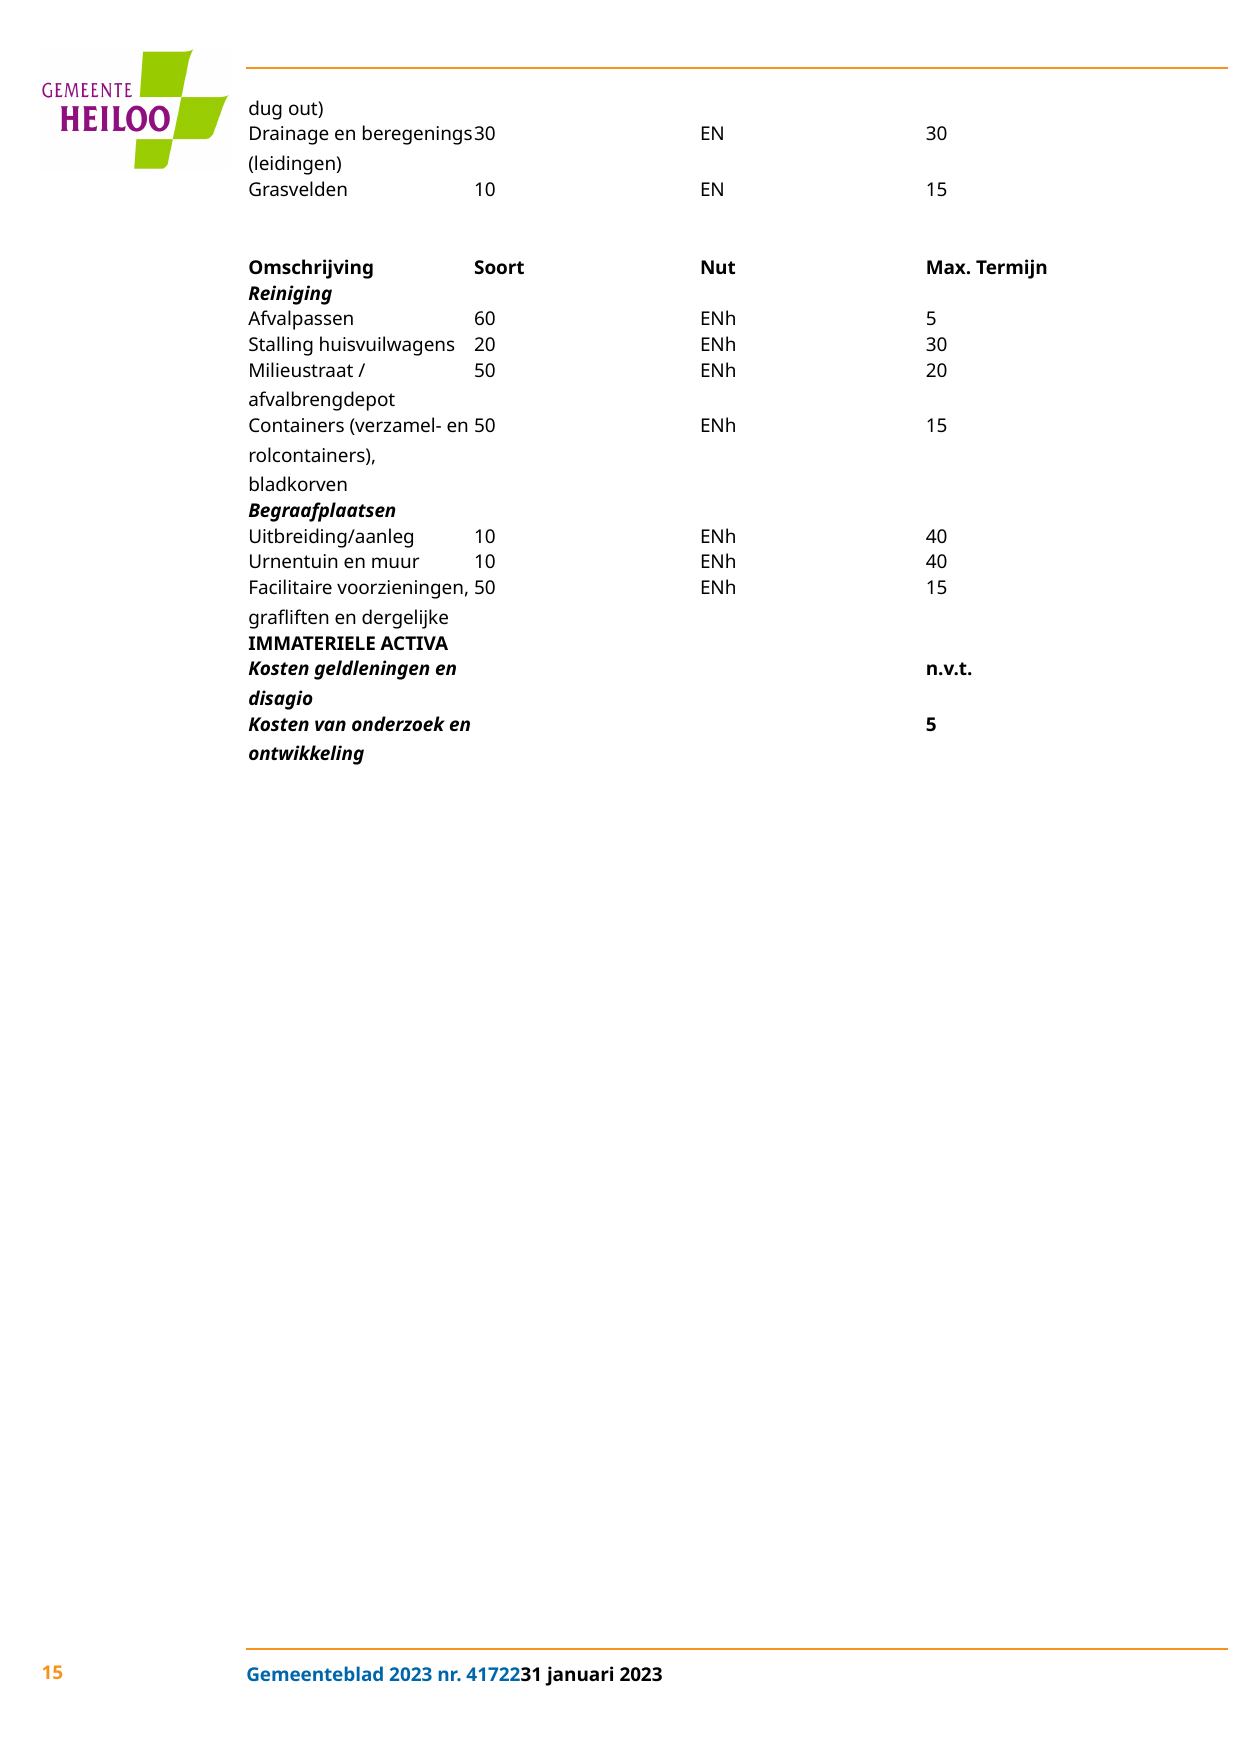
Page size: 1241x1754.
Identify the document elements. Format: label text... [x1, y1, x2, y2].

table_cell 60 [474, 306, 700, 331]
table_cell Urnentuin en muur [248, 549, 474, 574]
table_cell 30 [926, 121, 1152, 176]
table_cell [700, 280, 926, 306]
table_cell 30 [474, 121, 700, 176]
picture [41, 47, 231, 172]
table_cell dug out) [248, 95, 474, 121]
table_cell 10 [474, 523, 700, 549]
table_cell 40 [926, 523, 1152, 549]
table_cell Reiniging [248, 280, 474, 306]
table_cell Facilitaire voorzieningen, grafliften en dergelijke [248, 575, 474, 630]
table_cell [926, 497, 1152, 523]
table_cell [474, 656, 700, 711]
table_cell ENh [700, 357, 926, 412]
table_cell [700, 95, 926, 121]
table_cell EN [700, 121, 926, 176]
table_cell Milieustraat / afvalbrengdepot [248, 357, 474, 412]
table_cell 50 [474, 575, 700, 630]
table_cell 15 [926, 413, 1152, 497]
table_cell 15 [926, 575, 1152, 630]
table_cell [700, 630, 926, 656]
table_cell IMMATERIELE ACTIVA [248, 630, 474, 656]
table_cell [474, 497, 700, 523]
table_cell 30 [926, 331, 1152, 357]
table_cell 5 [926, 711, 1152, 766]
table_cell ENh [700, 331, 926, 357]
table_cell 50 [474, 357, 700, 412]
table_cell Grasvelden [248, 176, 474, 202]
table_cell [926, 280, 1152, 306]
table_cell ENh [700, 575, 926, 630]
table_header Omschrijving [248, 254, 474, 280]
table_header Nut [700, 254, 926, 280]
table_cell [700, 497, 926, 523]
table_cell 10 [474, 176, 700, 202]
table_cell 20 [926, 357, 1152, 412]
table_cell [474, 630, 700, 656]
table_cell EN [700, 176, 926, 202]
table_cell [474, 95, 700, 121]
table_cell [474, 280, 700, 306]
table_cell 50 [474, 413, 700, 497]
table_cell [700, 711, 926, 766]
table_cell [474, 711, 700, 766]
table_header Soort [474, 254, 700, 280]
table_cell 20 [474, 331, 700, 357]
table_cell [926, 630, 1152, 656]
table_cell 40 [926, 549, 1152, 574]
table_cell ENh [700, 306, 926, 331]
table_cell Uitbreiding/aanleg [248, 523, 474, 549]
table_cell n.v.t. [926, 656, 1152, 711]
table_cell Stalling huisvuilwagens [248, 331, 474, 357]
table_cell Kosten geldleningen en disagio [248, 656, 474, 711]
table_cell [700, 656, 926, 711]
table_cell ENh [700, 413, 926, 497]
table_cell Drainage en beregenings (leidingen) [248, 121, 474, 176]
table_cell Begraafplaatsen [248, 497, 474, 523]
table_cell 5 [926, 306, 1152, 331]
table_cell 10 [474, 549, 700, 574]
table_cell 15 [926, 176, 1152, 202]
table_cell Kosten van onderzoek en ontwikkeling [248, 711, 474, 766]
table_cell [926, 95, 1152, 121]
table_cell Afvalpassen [248, 306, 474, 331]
table_header Max. Termijn [926, 254, 1152, 280]
table_cell Containers (verzamel- en rolcontainers), bladkorven [248, 413, 474, 497]
table_cell ENh [700, 549, 926, 574]
table_cell ENh [700, 523, 926, 549]
